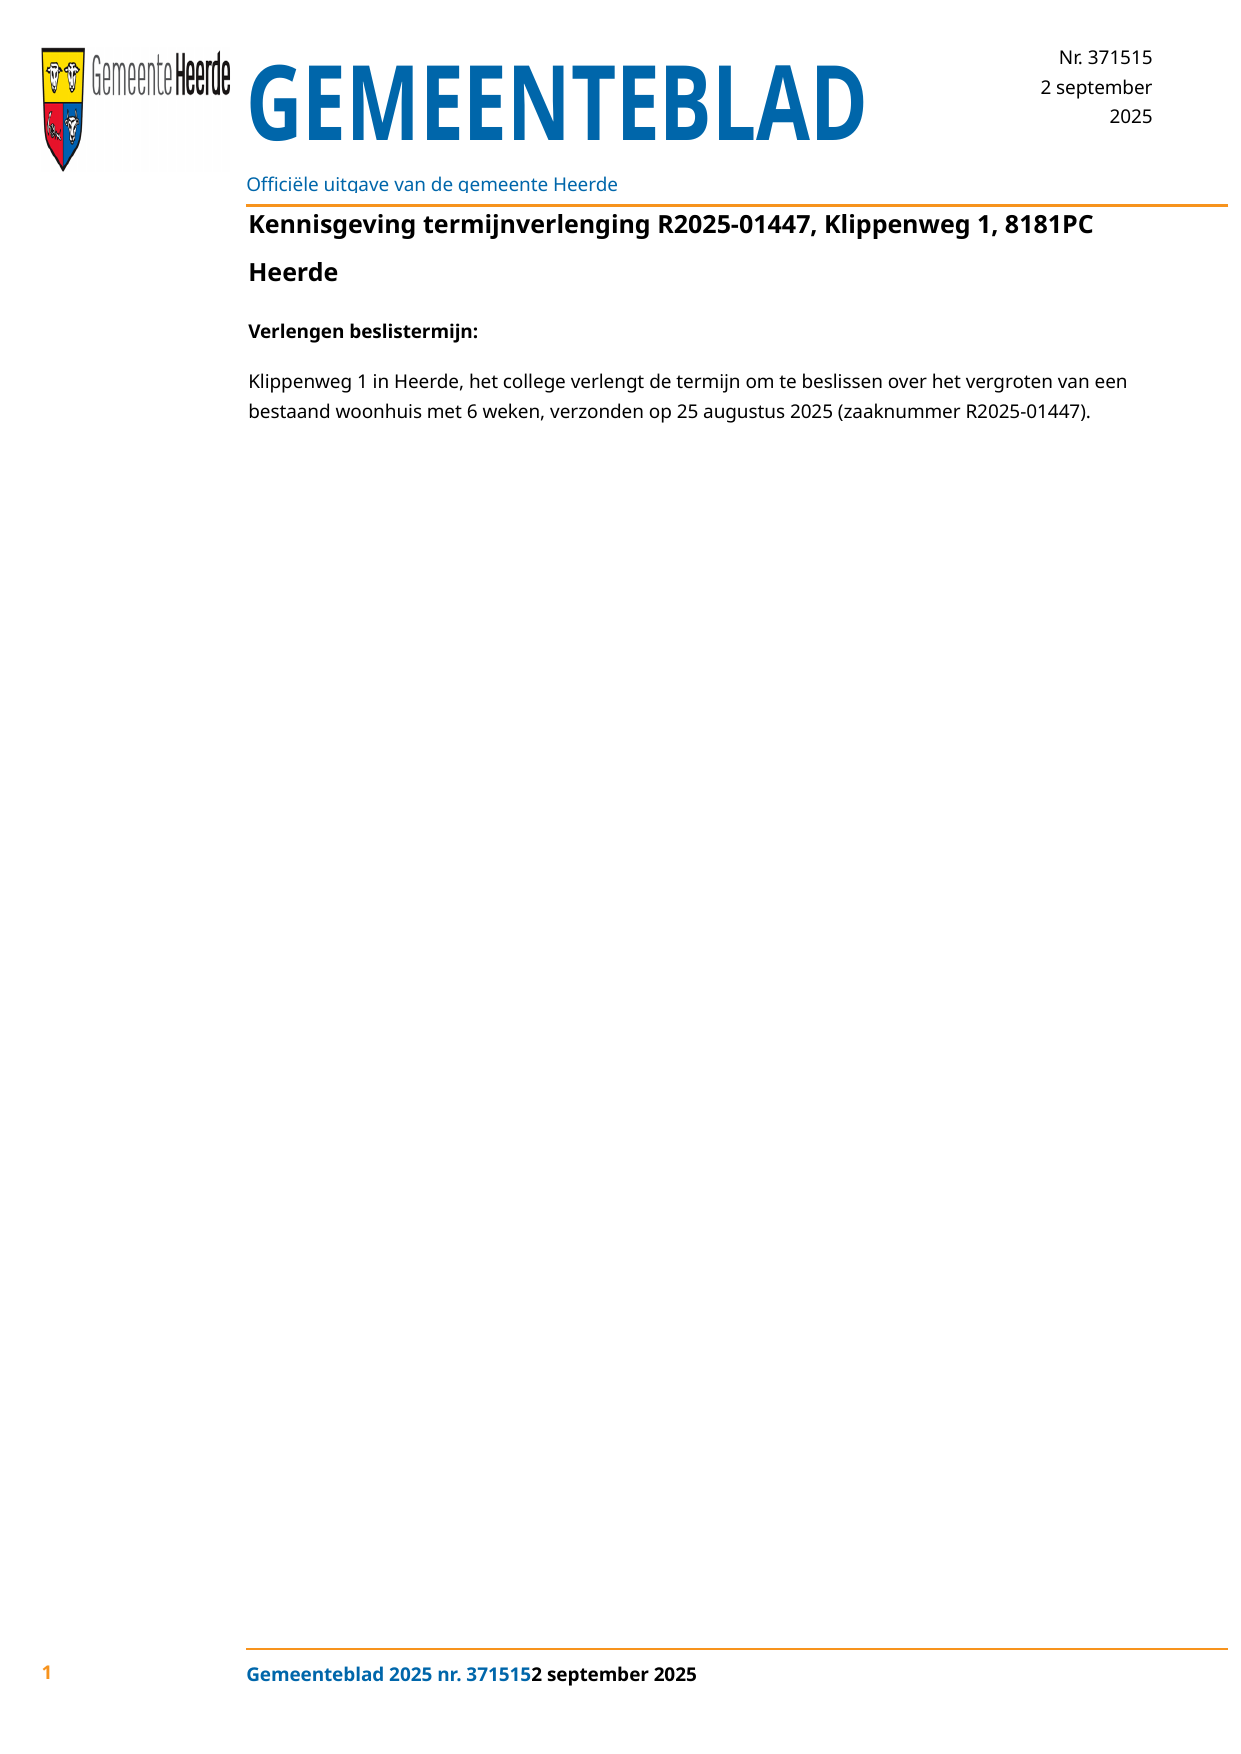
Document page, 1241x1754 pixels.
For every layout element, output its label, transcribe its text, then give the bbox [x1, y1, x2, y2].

text Klippenweg 1 in Heerde, het college verlengt de termijn om te beslissen over het vergroten van een bestaand woonhuis met 6 weken, verzonden op 25 augustus 2025 (zaaknummer R2025-01447). [248, 368, 1152, 424]
text Kennisgeving termijnverlenging R2025-01447, Klippenweg 1, 8181PC Heerde [248, 207, 1152, 288]
picture [41, 47, 231, 172]
text Verlengen beslistermijn: [248, 318, 1152, 344]
